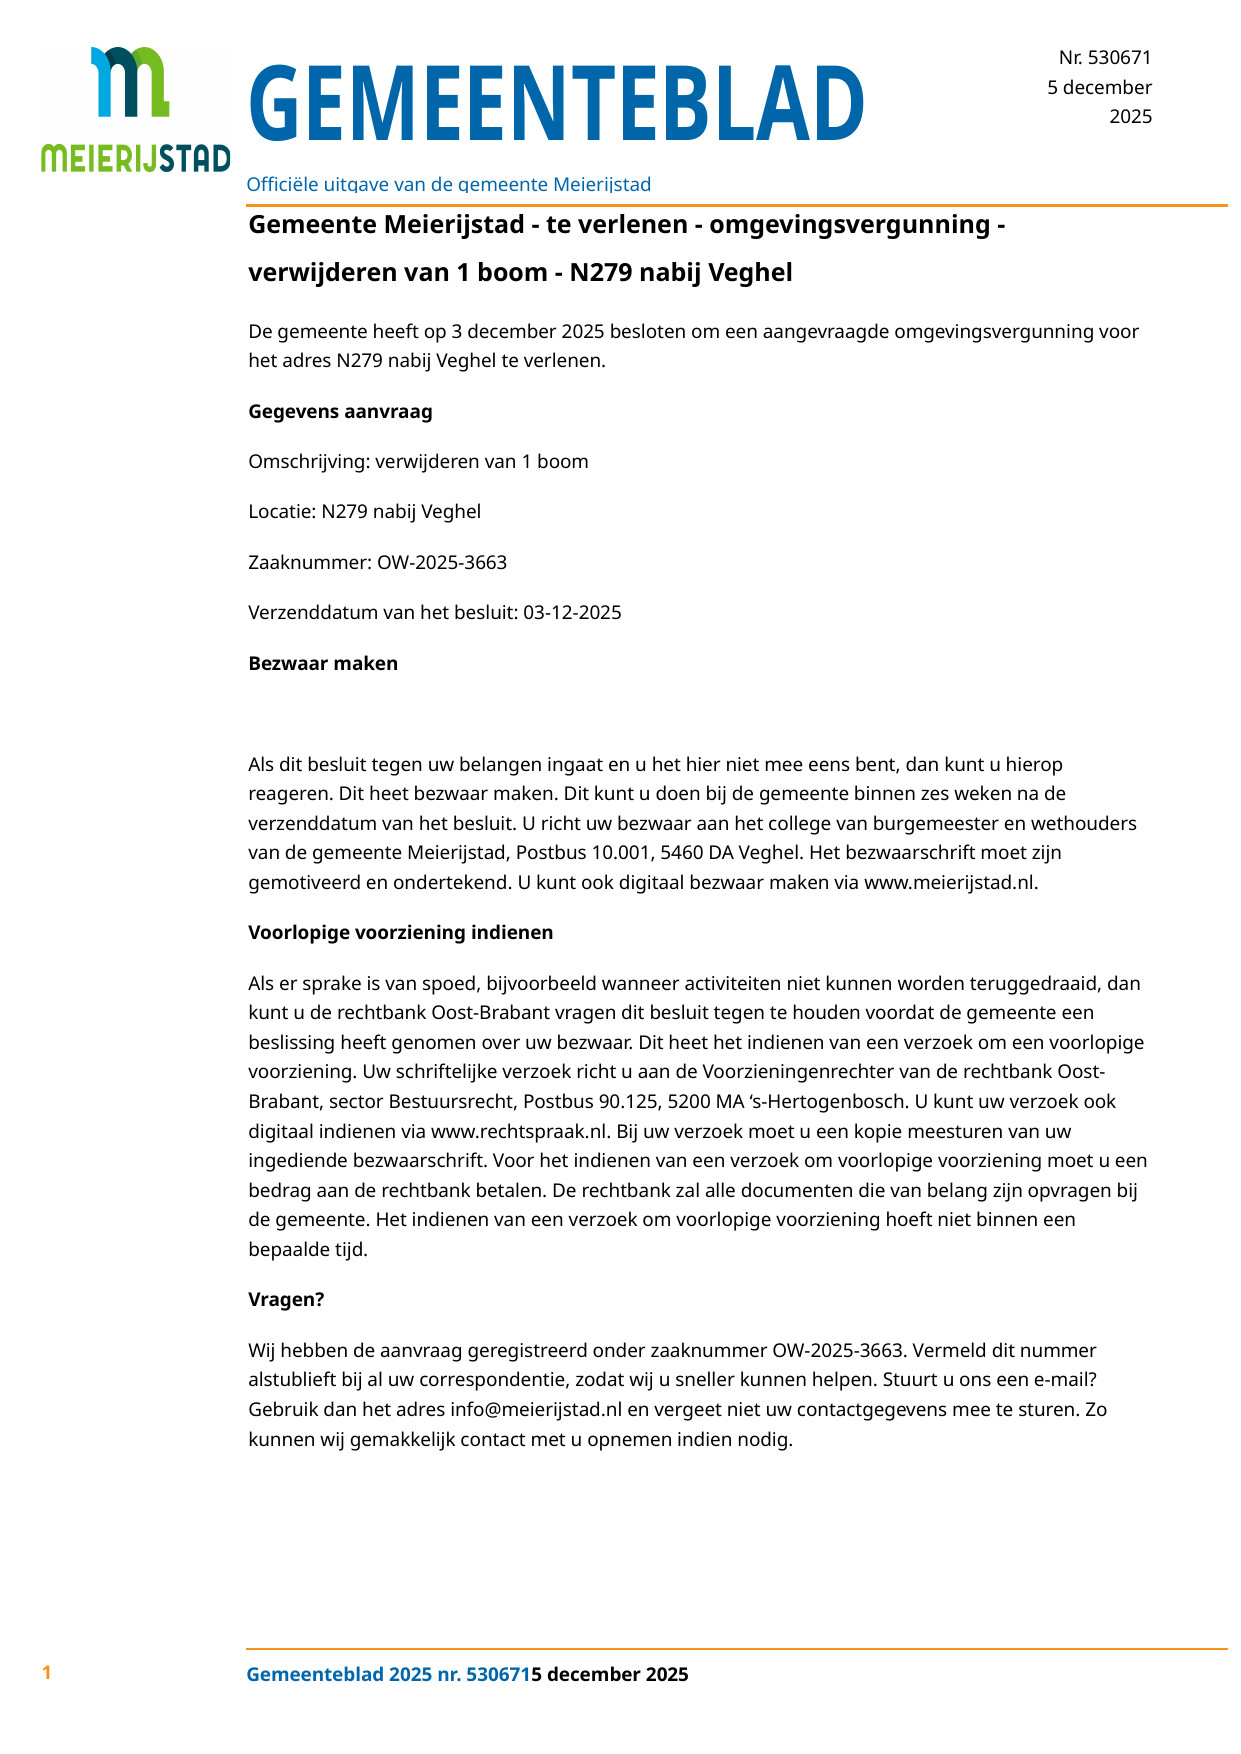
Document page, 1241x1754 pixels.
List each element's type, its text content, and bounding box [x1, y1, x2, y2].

text Vragen? [248, 1287, 1152, 1312]
text Voorlopige voorziening indienen [248, 919, 1152, 945]
text Zaaknummer: OW-2025-3663 [248, 549, 1152, 575]
picture [41, 47, 231, 172]
text Omschrijving: verwijderen van 1 boom [248, 448, 1152, 474]
text Als er sprake is van spoed, bijvoorbeeld wanneer activiteiten niet kunnen worden teruggedraaid, dan kunt u de rechtbank Oost-Brabant vragen dit besluit tegen te houden voordat de gemeente een beslissing heeft genomen over uw bezwaar. Dit heet het indienen van een verzoek om een voorlopige voorziening. Uw schriftelijke verzoek richt u aan de Voorzieningenrechter van de rechtbank Oost-Brabant, sector Bestuursrecht, Postbus 90.125, 5200 MA ‘s-Hertogenbosch. U kunt uw verzoek ook digitaal indienen via www.rechtspraak.nl. Bij uw verzoek moet u een kopie meesturen van uw ingediende bezwaarschrift. Voor het indienen van een verzoek om voorlopige voorziening moet u een bedrag aan de rechtbank betalen. De rechtbank zal alle documenten die van belang zijn opvragen bij de gemeente. Het indienen van een verzoek om voorlopige voorziening hoeft niet binnen een bepaalde tijd. [248, 970, 1152, 1262]
text Bezwaar maken [248, 650, 1152, 676]
text Gemeente Meierijstad - te verlenen - omgevingsvergunning - verwijderen van 1 boom - N279 nabij Veghel [248, 207, 1152, 288]
text De gemeente heeft op 3 december 2025 besloten om een aangevraagde omgevingsvergunning voor het adres N279 nabij Veghel te verlenen. [248, 318, 1152, 373]
text Gegevens aanvraag [248, 398, 1152, 424]
text Verzenddatum van het besluit: 03-12-2025 [248, 599, 1152, 625]
text Als dit besluit tegen uw belangen ingaat en u het hier niet mee eens bent, dan kunt u hierop reageren. Dit heet bezwaar maken. Dit kunt u doen bij de gemeente binnen zes weken na de verzenddatum van het besluit. U richt uw bezwaar aan het college van burgemeester en wethouders van de gemeente Meierijstad, Postbus 10.001, 5460 DA Veghel. Het bezwaarschrift moet zijn gemotiveerd en ondertekend. U kunt ook digitaal bezwaar maken via www.meierijstad.nl. [248, 751, 1152, 895]
text Wij hebben de aanvraag geregistreerd onder zaaknummer OW-2025-3663. Vermeld dit nummer alstublieft bij al uw correspondentie, zodat wij u sneller kunnen helpen. Stuurt u ons een e-mail? Gebruik dan het adres info@meierijstad.nl en vergeet niet uw contactgegevens mee te sturen. Zo kunnen wij gemakkelijk contact met u opnemen indien nodig. [248, 1337, 1152, 1452]
text Locatie: N279 nabij Veghel [248, 499, 1152, 524]
